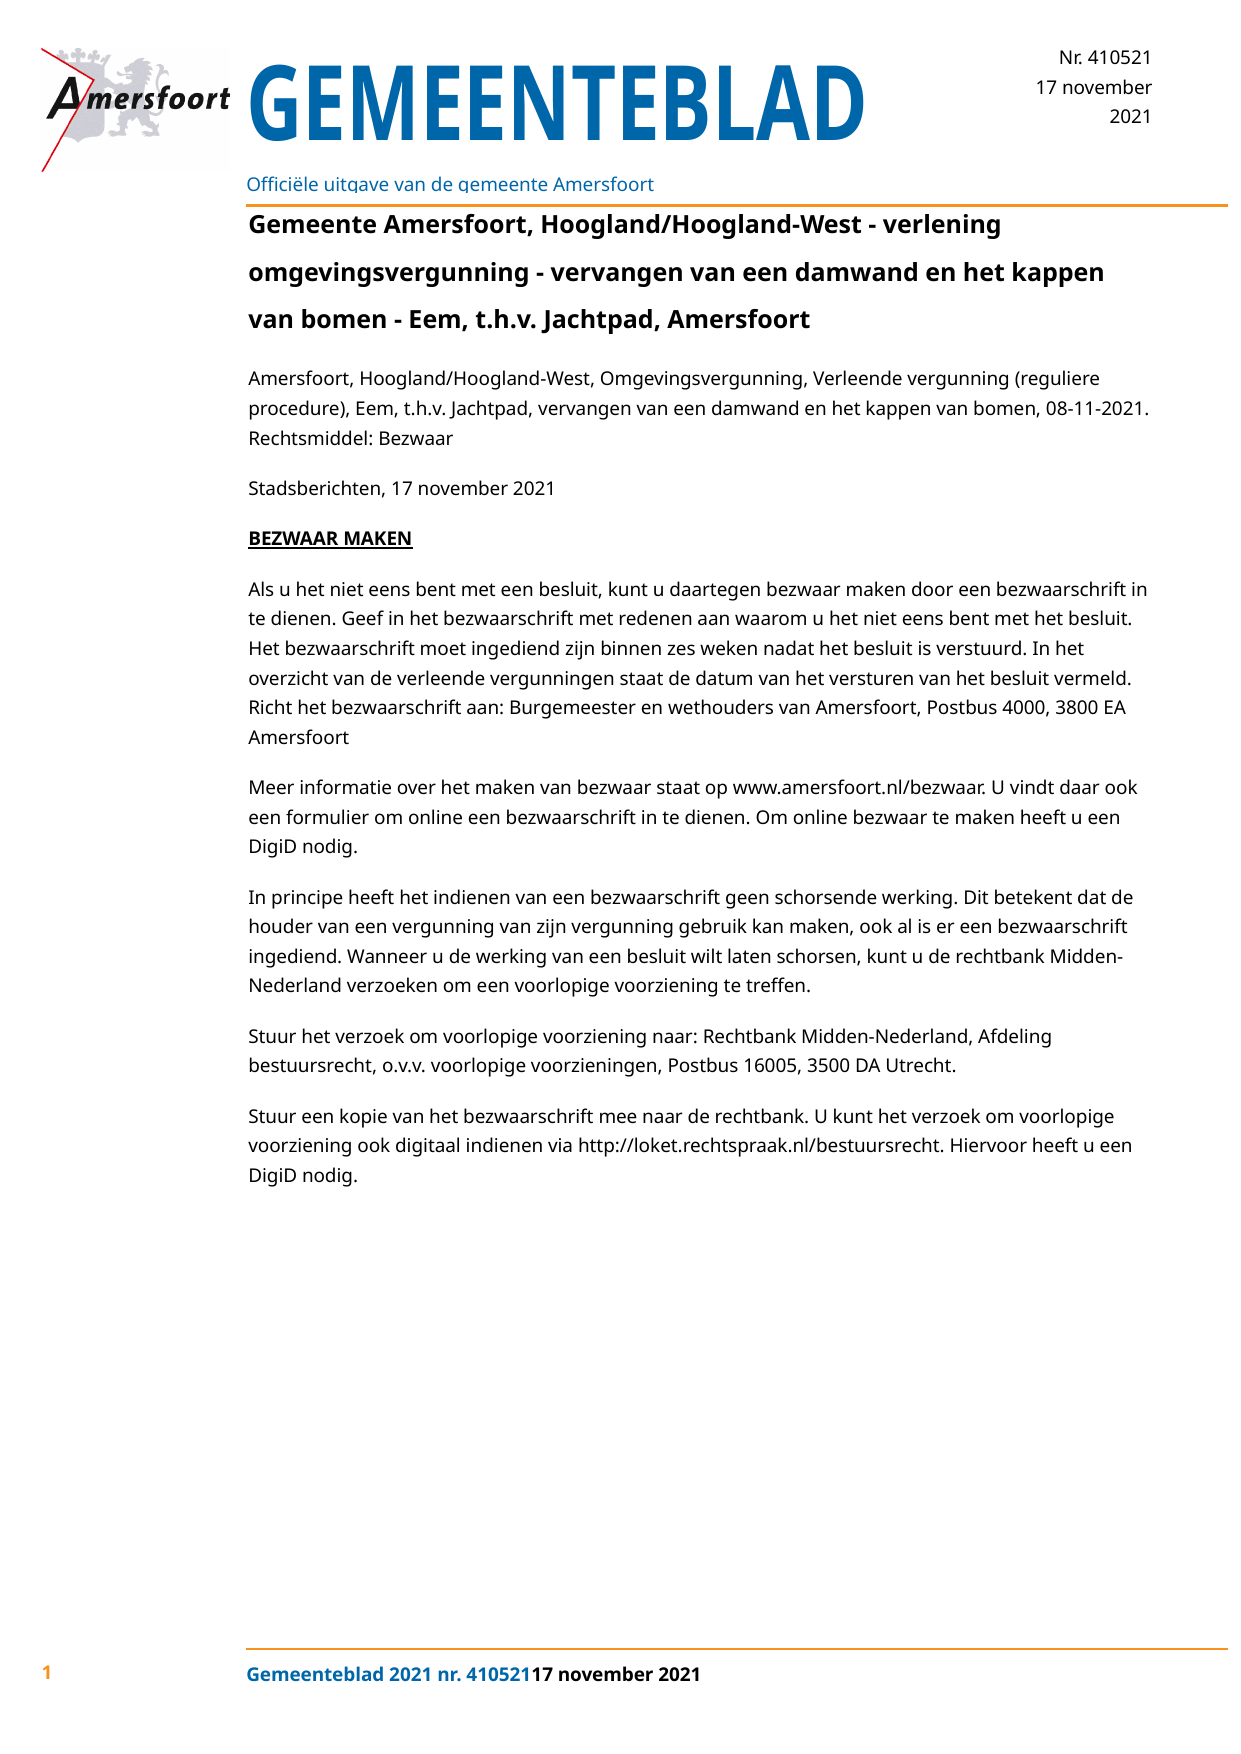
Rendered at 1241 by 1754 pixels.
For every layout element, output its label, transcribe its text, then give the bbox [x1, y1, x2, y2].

text BEZWAAR MAKEN [248, 526, 1152, 551]
text Stuur een kopie van het bezwaarschrift mee naar de rechtbank. U kunt het verzoek om voorlopige voorziening ook digitaal indienen via http://loket.rechtspraak.nl/bestuursrecht. Hiervoor heeft u een DigiD nodig. [248, 1103, 1152, 1188]
text Meer informatie over het maken van bezwaar staat op www.amersfoort.nl/bezwaar. U vindt daar ook een formulier om online een bezwaarschrift in te dienen. Om online bezwaar te maken heeft u een DigiD nodig. [248, 774, 1152, 859]
picture [41, 47, 231, 172]
text Stuur het verzoek om voorlopige voorziening naar: Rechtbank Midden-Nederland, Afdeling bestuursrecht, o.v.v. voorlopige voorzieningen, Postbus 16005, 3500 DA Utrecht. [248, 1023, 1152, 1078]
text Als u het niet eens bent met een besluit, kunt u daartegen bezwaar maken door een bezwaarschrift in te dienen. Geef in het bezwaarschrift met redenen aan waarom u het niet eens bent met het besluit. Het bezwaarschrift moet ingediend zijn binnen zes weken nadat het besluit is verstuurd. In het overzicht van de verleende vergunningen staat de datum van het versturen van het besluit vermeld. Richt het bezwaarschrift aan: Burgemeester en wethouders van Amersfoort, Postbus 4000, 3800 EA Amersfoort [248, 576, 1152, 749]
text In principe heeft het indienen van een bezwaarschrift geen schorsende werking. Dit betekent dat de houder van een vergunning van zijn vergunning gebruik kan maken, ook al is er een bezwaarschrift ingediend. Wanneer u de werking van een besluit wilt laten schorsen, kunt u de rechtbank Midden-Nederland verzoeken om een voorlopige voorziening te treffen. [248, 884, 1152, 998]
text Stadsberichten, 17 november 2021 [248, 475, 1152, 501]
text Gemeente Amersfoort, Hoogland/Hoogland-West - verlening omgevingsvergunning - vervangen van een damwand en het kappen van bomen - Eem, t.h.v. Jachtpad, Amersfoort [248, 207, 1152, 336]
text Amersfoort, Hoogland/Hoogland-West, Omgevingsvergunning, Verleende vergunning (reguliere procedure), Eem, t.h.v. Jachtpad, vervangen van een damwand en het kappen van bomen, 08-11-2021. Rechtsmiddel: Bezwaar [248, 366, 1152, 450]
